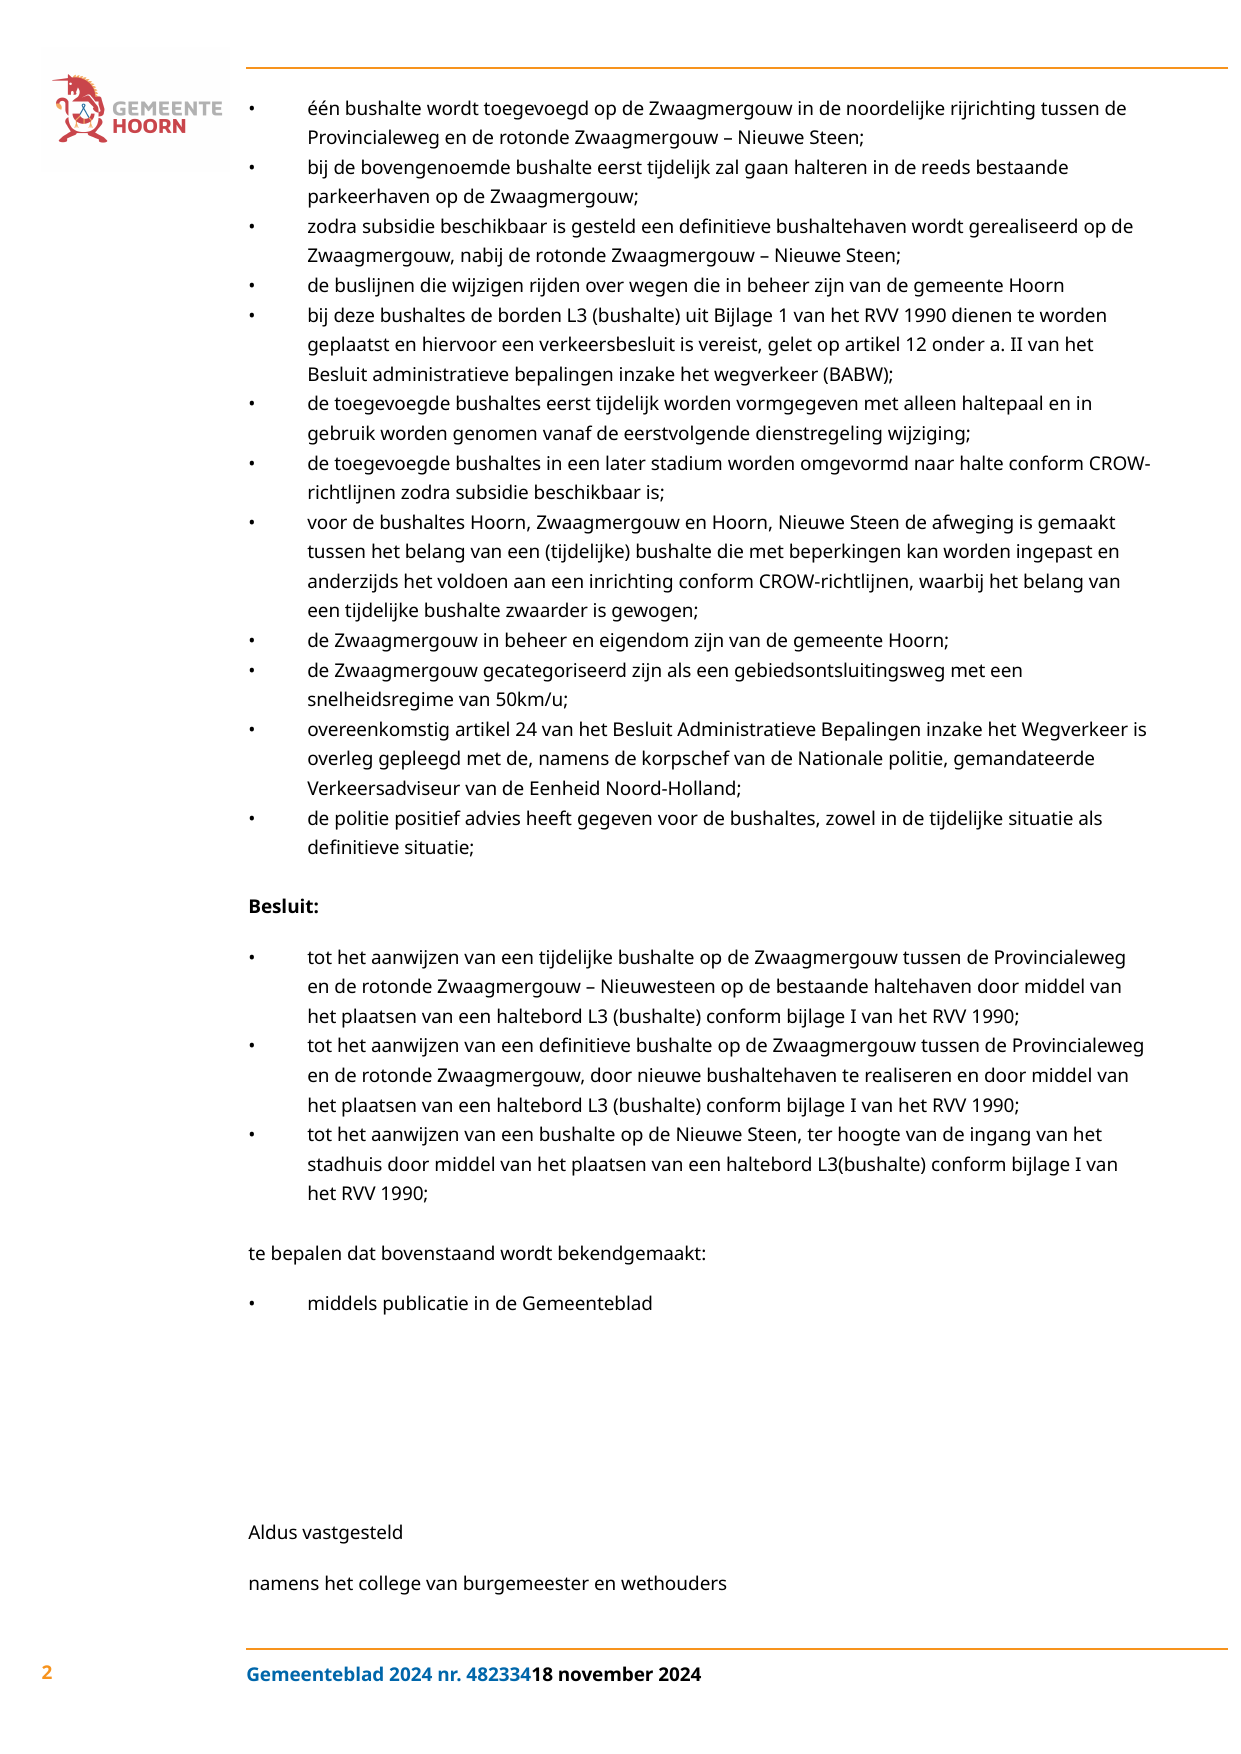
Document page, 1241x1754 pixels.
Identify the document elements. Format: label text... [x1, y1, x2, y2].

list de Zwaagmergouw gecategoriseerd zijn als een gebiedsontsluitingsweg met een snelheidsregime van 50km/u; [248, 657, 1152, 712]
list voor de bushaltes Hoorn, Zwaagmergouw en Hoorn, Nieuwe Steen de afweging is gemaakt tussen het belang van een (tijdelijke) bushalte die met beperkingen kan worden ingepast en anderzijds het voldoen aan een inrichting conform CROW-richtlijnen, waarbij het belang van een tijdelijke bushalte zwaarder is gewogen; [248, 509, 1152, 623]
list bij deze bushaltes de borden L3 (bushalte) uit Bijlage 1 van het RVV 1990 dienen te worden geplaatst en hiervoor een verkeersbesluit is vereist, gelet op artikel 12 onder a. II van het Besluit administratieve bepalingen inzake het wegverkeer (BABW); [248, 302, 1152, 387]
list de Zwaagmergouw in beheer en eigendom zijn van de gemeente Hoorn; [248, 627, 1152, 653]
list de toegevoegde bushaltes in een later stadium worden omgevormd naar halte conform CROW-richtlijnen zodra subsidie beschikbaar is; [248, 450, 1152, 505]
text Besluit: [248, 893, 1152, 919]
text te bepalen dat bovenstaand wordt bekendgemaakt: [248, 1240, 1152, 1266]
list tot het aanwijzen van een definitieve bushalte op de Zwaagmergouw tussen de Provincialeweg en de rotonde Zwaagmergouw, door nieuwe bushaltehaven te realiseren en door middel van het plaatsen van een haltebord L3 (bushalte) conform bijlage I van het RVV 1990; [248, 1033, 1152, 1118]
text namens het college van burgemeester en wethouders [248, 1570, 1152, 1596]
list de buslijnen die wijzigen rijden over wegen die in beheer zijn van de gemeente Hoorn [248, 272, 1152, 298]
list bij de bovengenoemde bushalte eerst tijdelijk zal gaan halteren in de reeds bestaande parkeerhaven op de Zwaagmergouw; [248, 154, 1152, 209]
picture [41, 47, 231, 172]
list de toegevoegde bushaltes eerst tijdelijk worden vormgegeven met alleen haltepaal en in gebruik worden genomen vanaf de eerstvolgende dienstregeling wijziging; [248, 391, 1152, 446]
text Aldus vastgesteld [248, 1519, 1152, 1544]
list zodra subsidie beschikbaar is gesteld een definitieve bushaltehaven wordt gerealiseerd op de Zwaagmergouw, nabij de rotonde Zwaagmergouw – Nieuwe Steen; [248, 213, 1152, 268]
list tot het aanwijzen van een bushalte op de Nieuwe Steen, ter hoogte van de ingang van het stadhuis door middel van het plaatsen van een haltebord L3(bushalte) conform bijlage I van het RVV 1990; [248, 1121, 1152, 1206]
list overeenkomstig artikel 24 van het Besluit Administratieve Bepalingen inzake het Wegverkeer is overleg gepleegd met de, namens de korpschef van de Nationale politie, gemandateerde Verkeersadviseur van de Eenheid Noord-Holland; [248, 716, 1152, 801]
list tot het aanwijzen van een tijdelijke bushalte op de Zwaagmergouw tussen de Provincialeweg en de rotonde Zwaagmergouw – Nieuwesteen op de bestaande haltehaven door middel van het plaatsen van een haltebord L3 (bushalte) conform bijlage I van het RVV 1990; [248, 944, 1152, 1029]
list de politie positief advies heeft gegeven voor de bushaltes, zowel in de tijdelijke situatie als definitieve situatie; [248, 805, 1152, 860]
list één bushalte wordt toegevoegd op de Zwaagmergouw in de noordelijke rijrichting tussen de Provincialeweg en de rotonde Zwaagmergouw – Nieuwe Steen; [248, 95, 1152, 150]
list middels publicatie in de Gemeenteblad [248, 1290, 1152, 1316]
